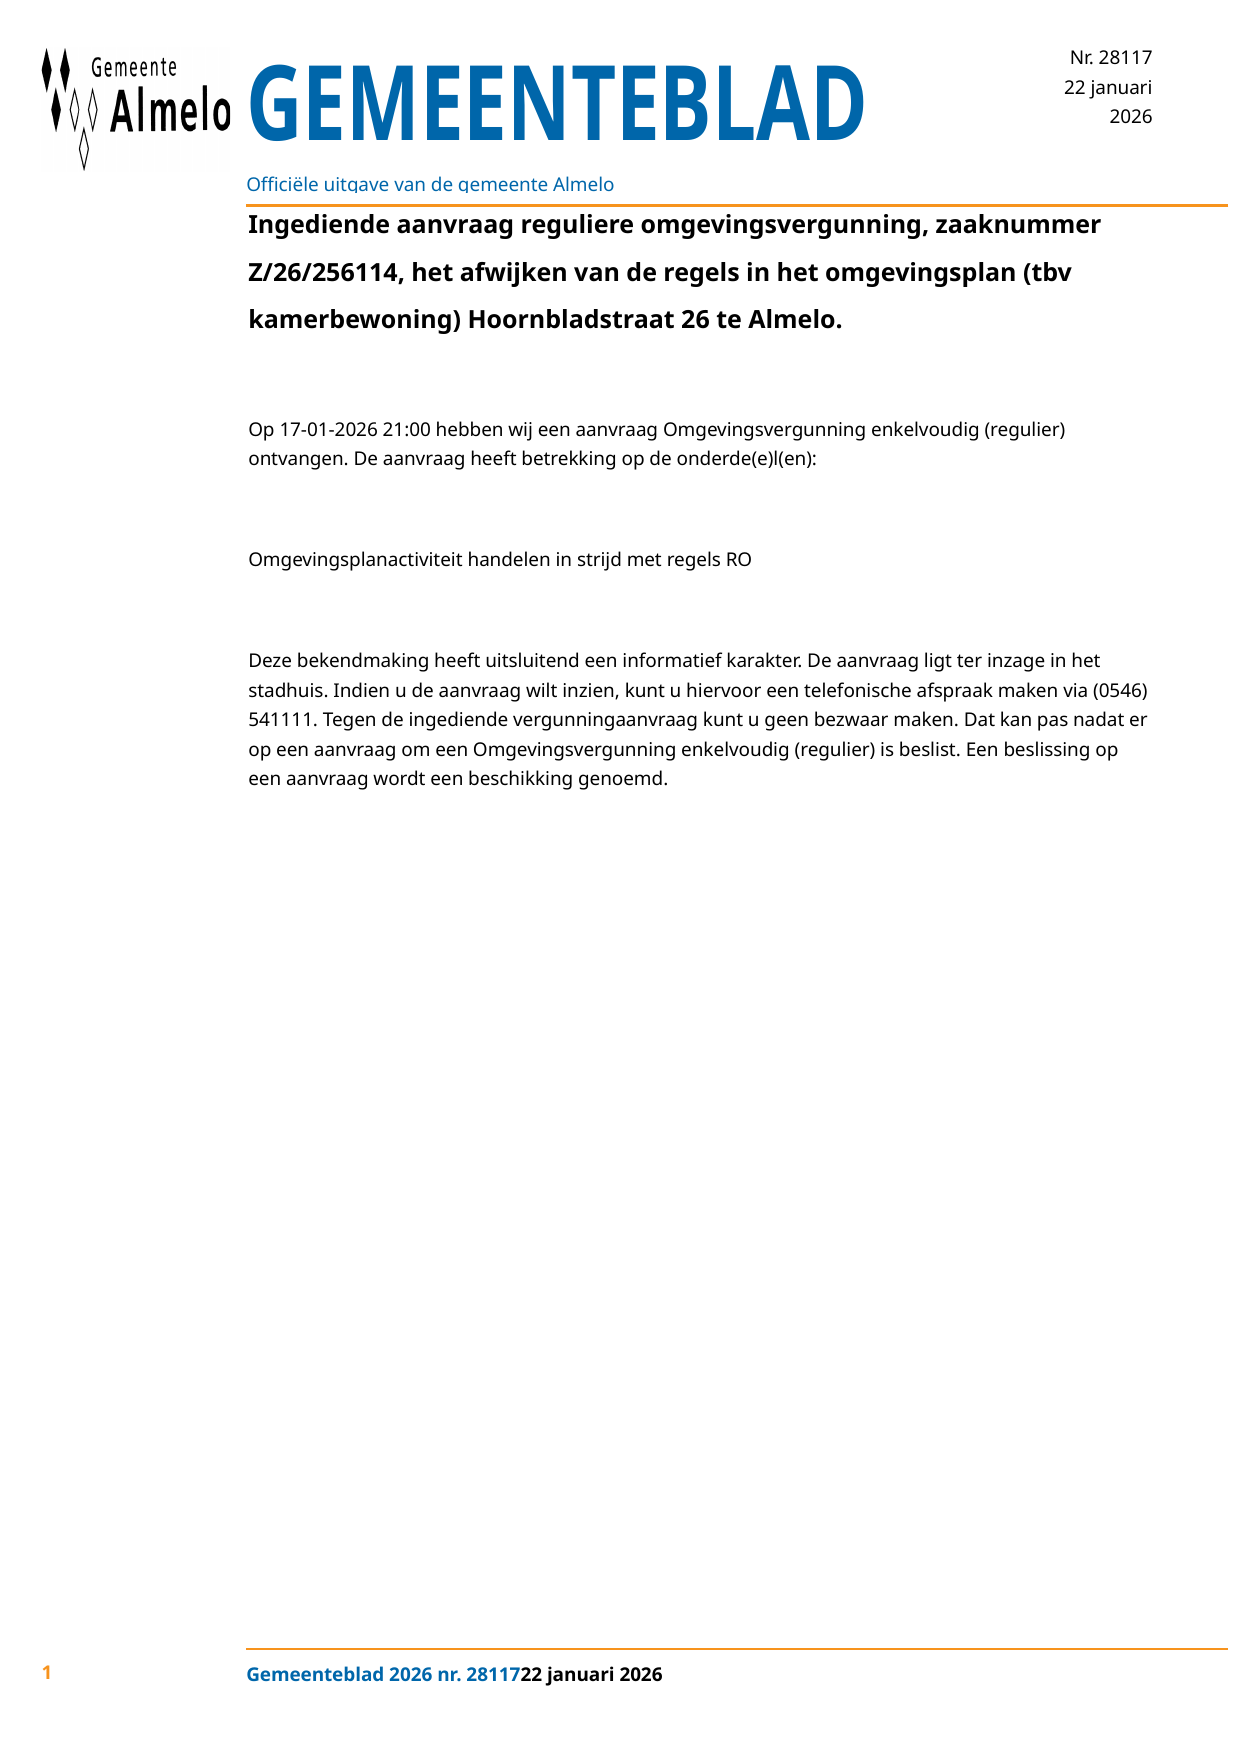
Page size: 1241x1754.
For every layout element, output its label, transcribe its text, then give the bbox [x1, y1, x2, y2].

text Ingediende aanvraag reguliere omgevingsvergunning, zaaknummer Z/26/256114, het afwijken van de regels in het omgevingsplan (tbv kamerbewoning) Hoornbladstraat 26 te Almelo. [248, 207, 1152, 336]
text Omgevingsplanactiviteit handelen in strijd met regels RO [248, 546, 1152, 572]
text Op 17-01-2026 21:00 hebben wij een aanvraag Omgevingsvergunning enkelvoudig (regulier) ontvangen. De aanvraag heeft betrekking op de onderde(e)l(en): [248, 416, 1152, 471]
text Deze bekendmaking heeft uitsluitend een informatief karakter. De aanvraag ligt ter inzage in het stadhuis. Indien u de aanvraag wilt inzien, kunt u hiervoor een telefonische afspraak maken via (0546) 541111. Tegen de ingediende vergunningaanvraag kunt u geen bezwaar maken. Dat kan pas nadat er op een aanvraag om een Omgevingsvergunning enkelvoudig (regulier) is beslist. Een beslissing op een aanvraag wordt een beschikking genoemd. [248, 647, 1152, 791]
picture [41, 47, 231, 172]
